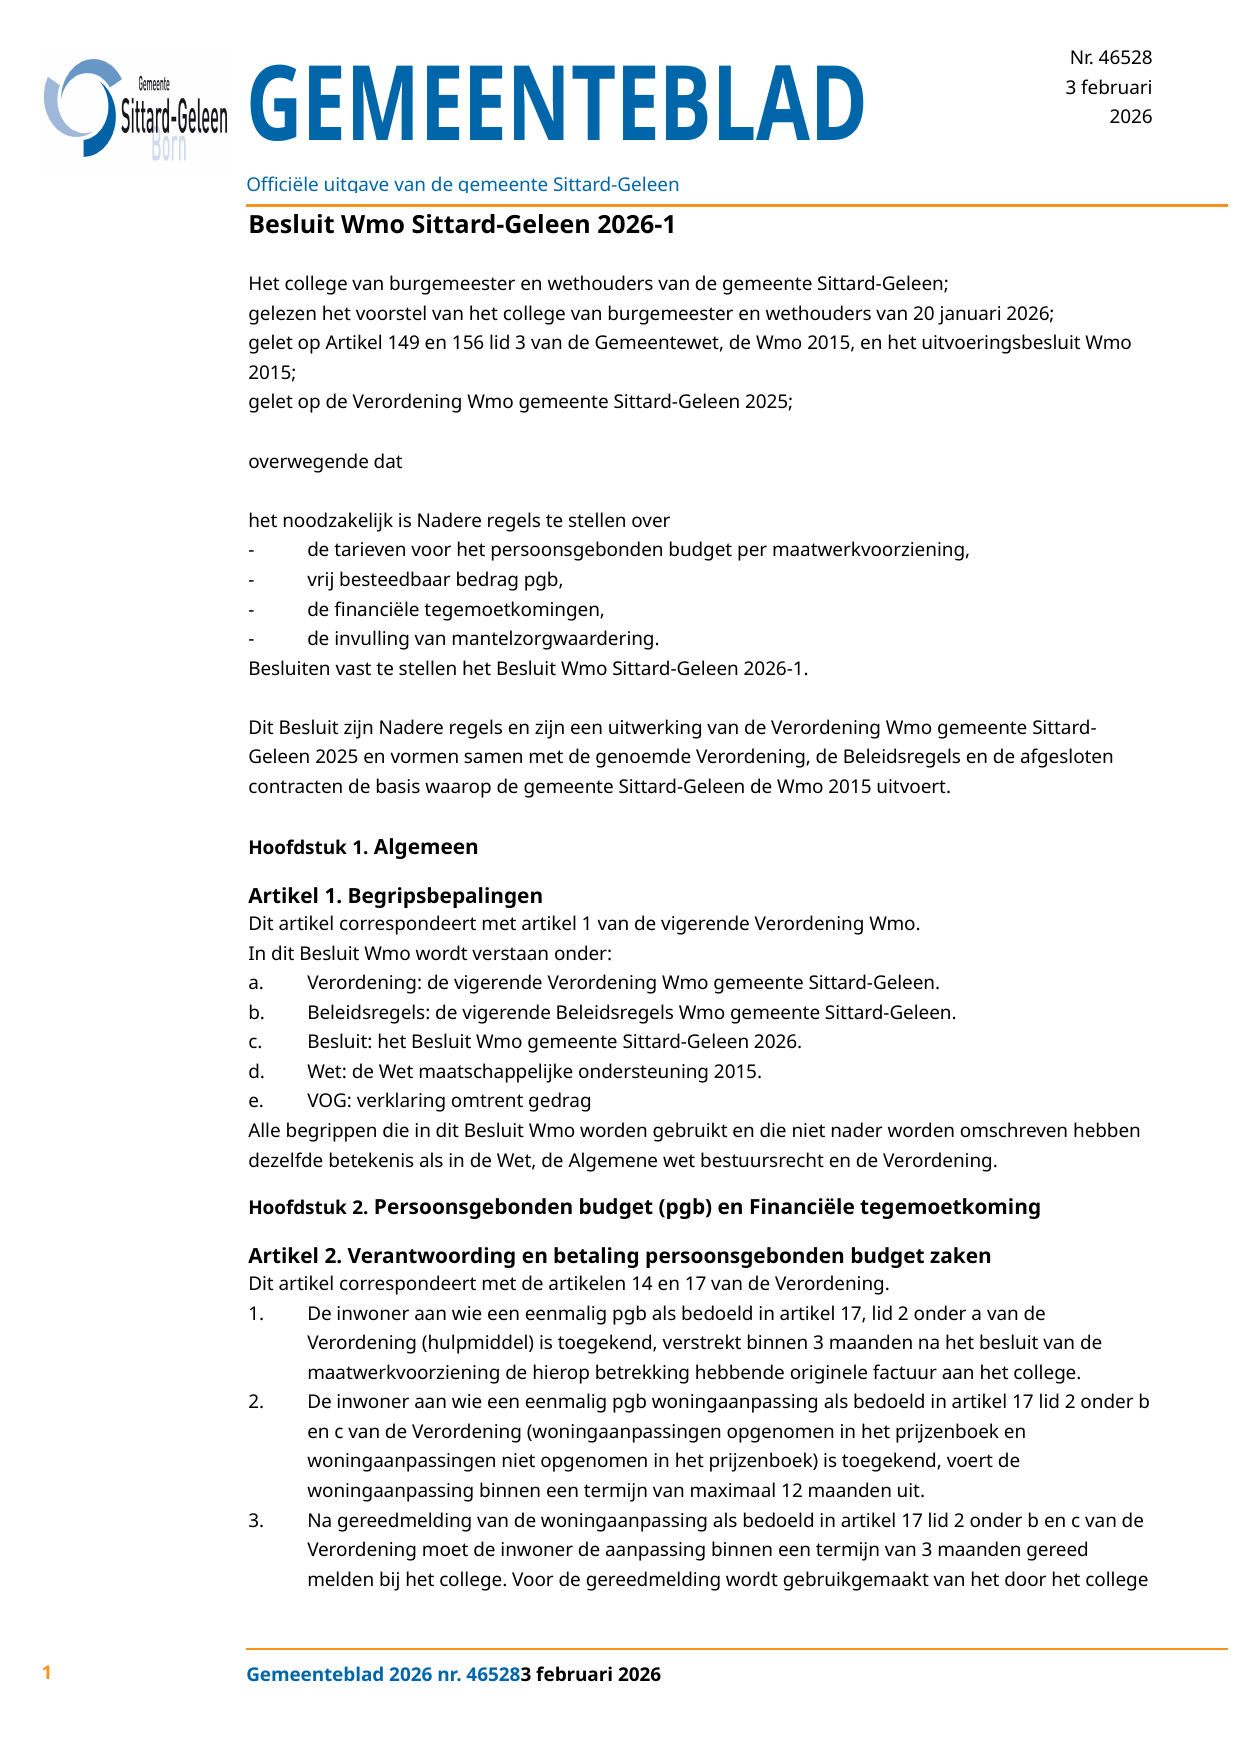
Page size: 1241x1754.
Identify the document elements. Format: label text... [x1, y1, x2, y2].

text Besluit Wmo Sittard-Geleen 2026-1 [248, 207, 1152, 241]
text Hoofdstuk 1. Algemeen [248, 832, 1152, 861]
text In dit Besluit Wmo wordt verstaan onder: [248, 940, 1152, 965]
text Dit Besluit zijn Nadere regels en zijn een uitwerking van de Verordening Wmo gemeente Sittard-Geleen 2025 en vormen samen met de genoemde Verordening, de Beleidsregels en de afgesloten contracten de basis waarop de gemeente Sittard-Geleen de Wmo 2015 uitvoert. [248, 714, 1152, 799]
text gelet op Artikel 149 en 156 lid 3 van de Gemeentewet, de Wmo 2015, en het uitvoeringsbesluit Wmo 2015; [248, 329, 1152, 385]
text Artikel 1. Begripsbepalingen [248, 882, 1152, 910]
text Het college van burgemeester en wethouders van de gemeente Sittard-Geleen; [248, 270, 1152, 296]
list Beleidsregels: de vigerende Beleidsregels Wmo gemeente Sittard-Geleen. [248, 999, 1152, 1024]
list de financiële tegemoetkomingen, [248, 596, 1152, 621]
text Dit artikel correspondeert met de artikelen 14 en 17 van de Verordening. [248, 1270, 1152, 1296]
text Alle begrippen die in dit Besluit Wmo worden gebruikt en die niet nader worden omschreven hebben dezelfde betekenis als in de Wet, de Algemene wet bestuursrecht en de Verordening. [248, 1117, 1152, 1172]
text Dit artikel correspondeert met artikel 1 van de vigerende Verordening Wmo. [248, 910, 1152, 936]
text Hoofdstuk 2. Persoonsgebonden budget (pgb) en Financiële tegemoetkoming [248, 1192, 1152, 1221]
list Na gereedmelding van de woningaanpassing als bedoeld in artikel 17 lid 2 onder b en c van de Verordening moet de inwoner de aanpassing binnen een termijn van 3 maanden gereed melden bij het college. Voor de gereedmelding wordt gebruikgemaakt van het door het college [248, 1507, 1152, 1592]
list De inwoner aan wie een eenmalig pgb woningaanpassing als bedoeld in artikel 17 lid 2 onder b en c van de Verordening (woningaanpassingen opgenomen in het prijzenboek en woningaanpassingen niet opgenomen in het prijzenboek) is toegekend, voert de woningaanpassing binnen een termijn van maximaal 12 maanden uit. [248, 1388, 1152, 1503]
list De inwoner aan wie een eenmalig pgb als bedoeld in artikel 17, lid 2 onder a van de Verordening (hulpmiddel) is toegekend, verstrekt binnen 3 maanden na het besluit van de maatwerkvoorziening de hierop betrekking hebbende originele factuur aan het college. [248, 1300, 1152, 1384]
list Wet: de Wet maatschappelijke ondersteuning 2015. [248, 1058, 1152, 1084]
list Besluit: het Besluit Wmo gemeente Sittard-Geleen 2026. [248, 1028, 1152, 1054]
text Besluiten vast te stellen het Besluit Wmo Sittard-Geleen 2026-1. [248, 655, 1152, 681]
picture [41, 47, 231, 172]
text Artikel 2. Verantwoording en betaling persoonsgebonden budget zaken [248, 1242, 1152, 1270]
list de invulling van mantelzorgwaardering. [248, 625, 1152, 651]
text overwegende dat [248, 448, 1152, 473]
text het noodzakelijk is Nadere regels te stellen over [248, 507, 1152, 533]
list de tarieven voor het persoonsgebonden budget per maatwerkvoorziening, [248, 537, 1152, 562]
text gelet op de Verordening Wmo gemeente Sittard-Geleen 2025; [248, 389, 1152, 414]
text gelezen het voorstel van het college van burgemeester en wethouders van 20 januari 2026; [248, 300, 1152, 326]
list VOG: verklaring omtrent gedrag [248, 1088, 1152, 1113]
list vrij besteedbaar bedrag pgb, [248, 566, 1152, 592]
list Verordening: de vigerende Verordening Wmo gemeente Sittard-Geleen. [248, 969, 1152, 995]
